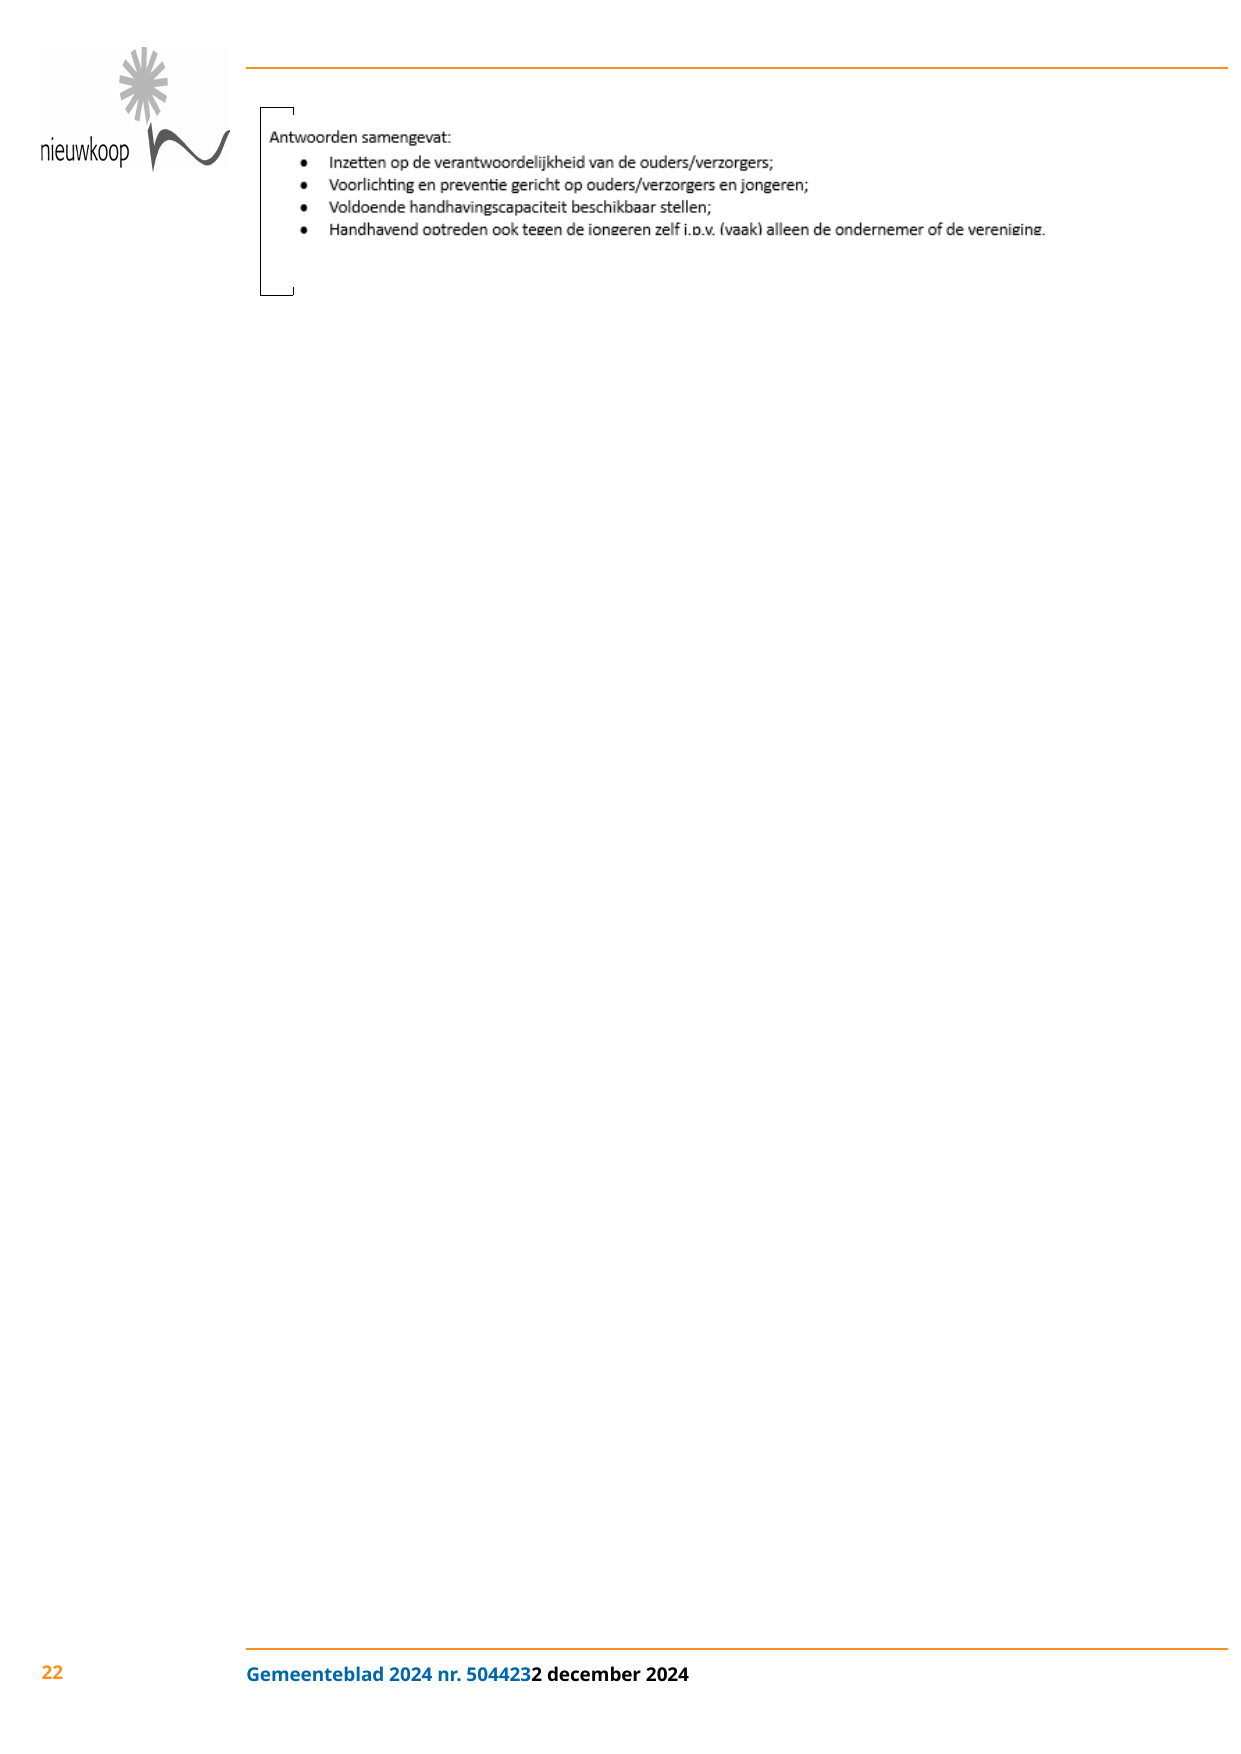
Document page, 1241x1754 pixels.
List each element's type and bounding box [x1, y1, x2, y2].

picture [268, 115, 1173, 287]
picture [41, 47, 231, 172]
